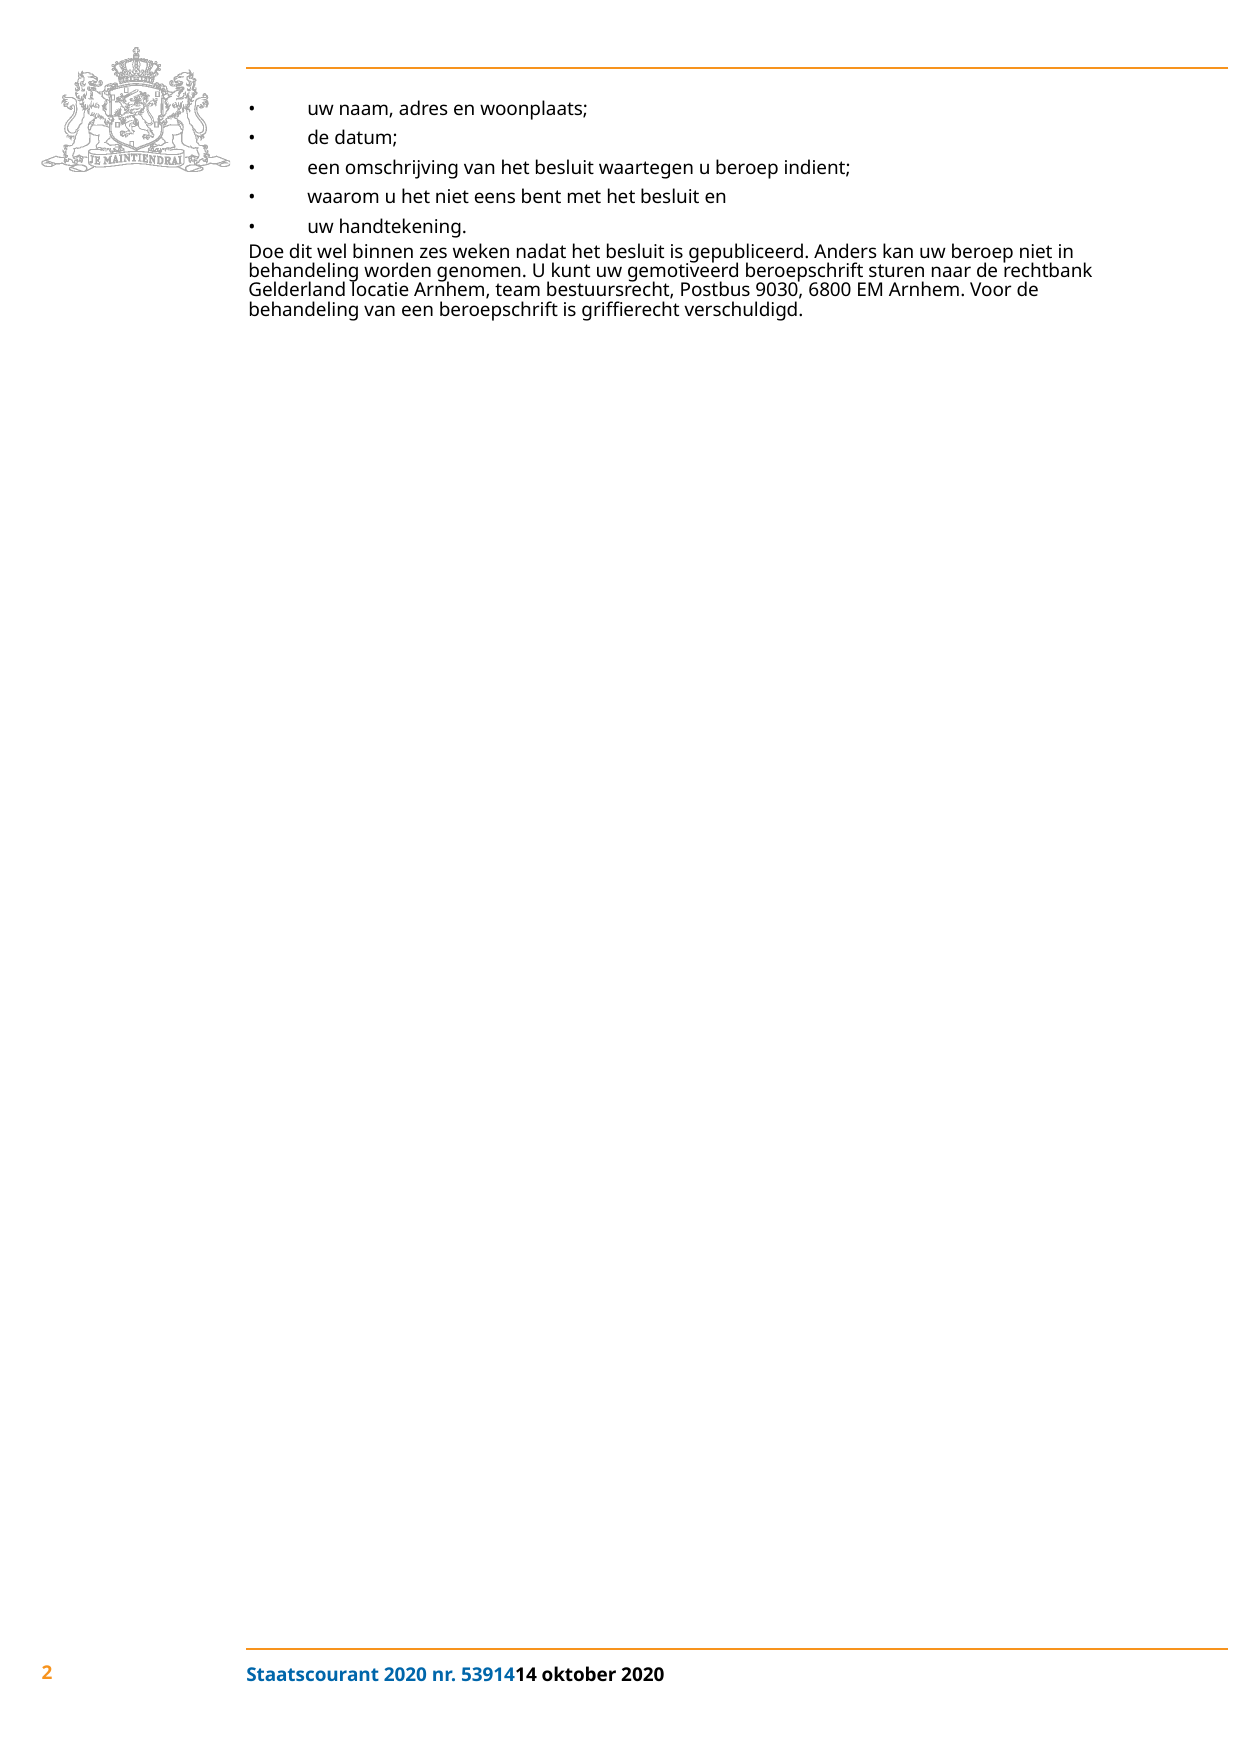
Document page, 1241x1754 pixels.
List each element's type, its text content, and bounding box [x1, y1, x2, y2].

picture [41, 47, 231, 172]
list waarom u het niet eens bent met het besluit en [248, 183, 1152, 209]
list de datum; [248, 124, 1152, 150]
list uw naam, adres en woonplaats; [248, 95, 1152, 121]
list een omschrijving van het besluit waartegen u beroep indient; [248, 154, 1152, 180]
text Doe dit wel binnen zes weken nadat het besluit is gepubliceerd. Anders kan uw beroep niet in behandeling worden genomen. U kunt uw gemotiveerd beroepschrift sturen naar de rechtbank Gelderland locatie Arnhem, team bestuursrecht, Postbus 9030, 6800 EM Arnhem. Voor de behandeling van een beroepschrift is griffierecht verschuldigd. [248, 243, 1152, 320]
list uw handtekening. [248, 213, 1152, 239]
